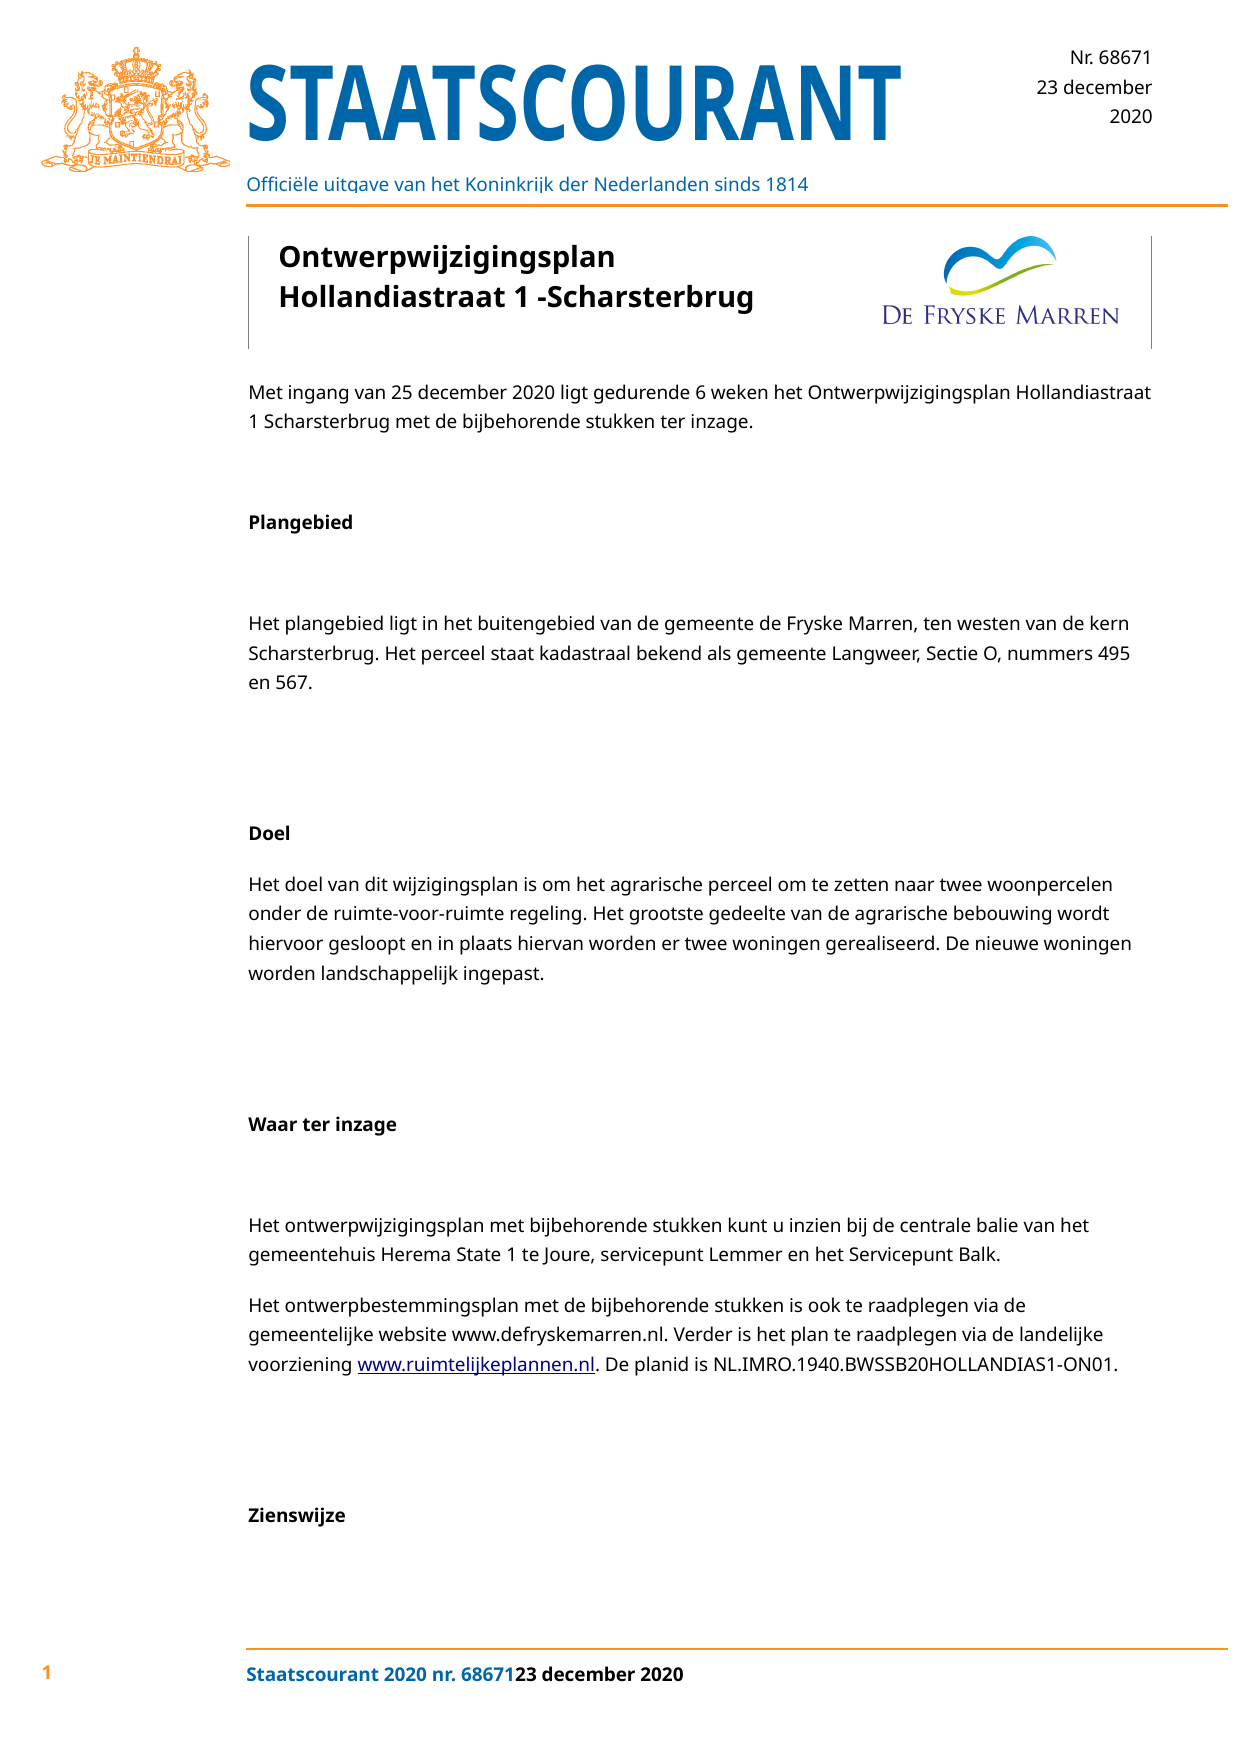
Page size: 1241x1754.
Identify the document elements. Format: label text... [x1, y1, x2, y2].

table_header [850, 236, 1151, 349]
text Met ingang van 25 december 2020 ligt gedurende 6 weken het Ontwerpwijzigingsplan Hollandiastraat 1 Scharsterbrug met de bijbehorende stukken ter inzage. [248, 379, 1152, 434]
text Doel [248, 821, 1152, 846]
picture [41, 47, 231, 172]
picture [882, 236, 1119, 324]
text Het ontwerpbestemmingsplan met de bijbehorende stukken is ook te raadplegen via de gemeentelijke website www.defryskemarren.nl. Verder is het plan te raadplegen via de landelijke voorziening www.ruimtelijkeplannen.nl. De planid is NL.IMRO.1940.BWSSB20HOLLANDIAS1-ON01. [248, 1292, 1152, 1377]
text Het plangebied ligt in het buitengebied van de gemeente de Fryske Marren, ten westen van de kern Scharsterbrug. Het perceel staat kadastraal bekend als gemeente Langweer, Sectie O, nummers 495 en 567. [248, 610, 1152, 695]
text Zienswijze [248, 1502, 1152, 1528]
text Het doel van dit wijzigingsplan is om het agrarische perceel om te zetten naar twee woonpercelen onder de ruimte-voor-ruimte regeling. Het grootste gedeelte van de agrarische bebouwing wordt hiervoor gesloopt en in plaats hiervan worden er twee woningen gerealiseerd. De nieuwe woningen worden landschappelijk ingepast. [248, 871, 1152, 985]
text Plangebied [248, 509, 1152, 535]
text Het ontwerpwijzigingsplan met bijbehorende stukken kunt u inzien bij de centrale balie van het gemeentehuis Herema State 1 te Joure, servicepunt Lemmer en het Servicepunt Balk. [248, 1212, 1152, 1267]
text Waar ter inzage [248, 1111, 1152, 1137]
table_header Ontwerpwijzigingsplan Hollandiastraat 1 -Scharsterbrug [249, 236, 850, 349]
